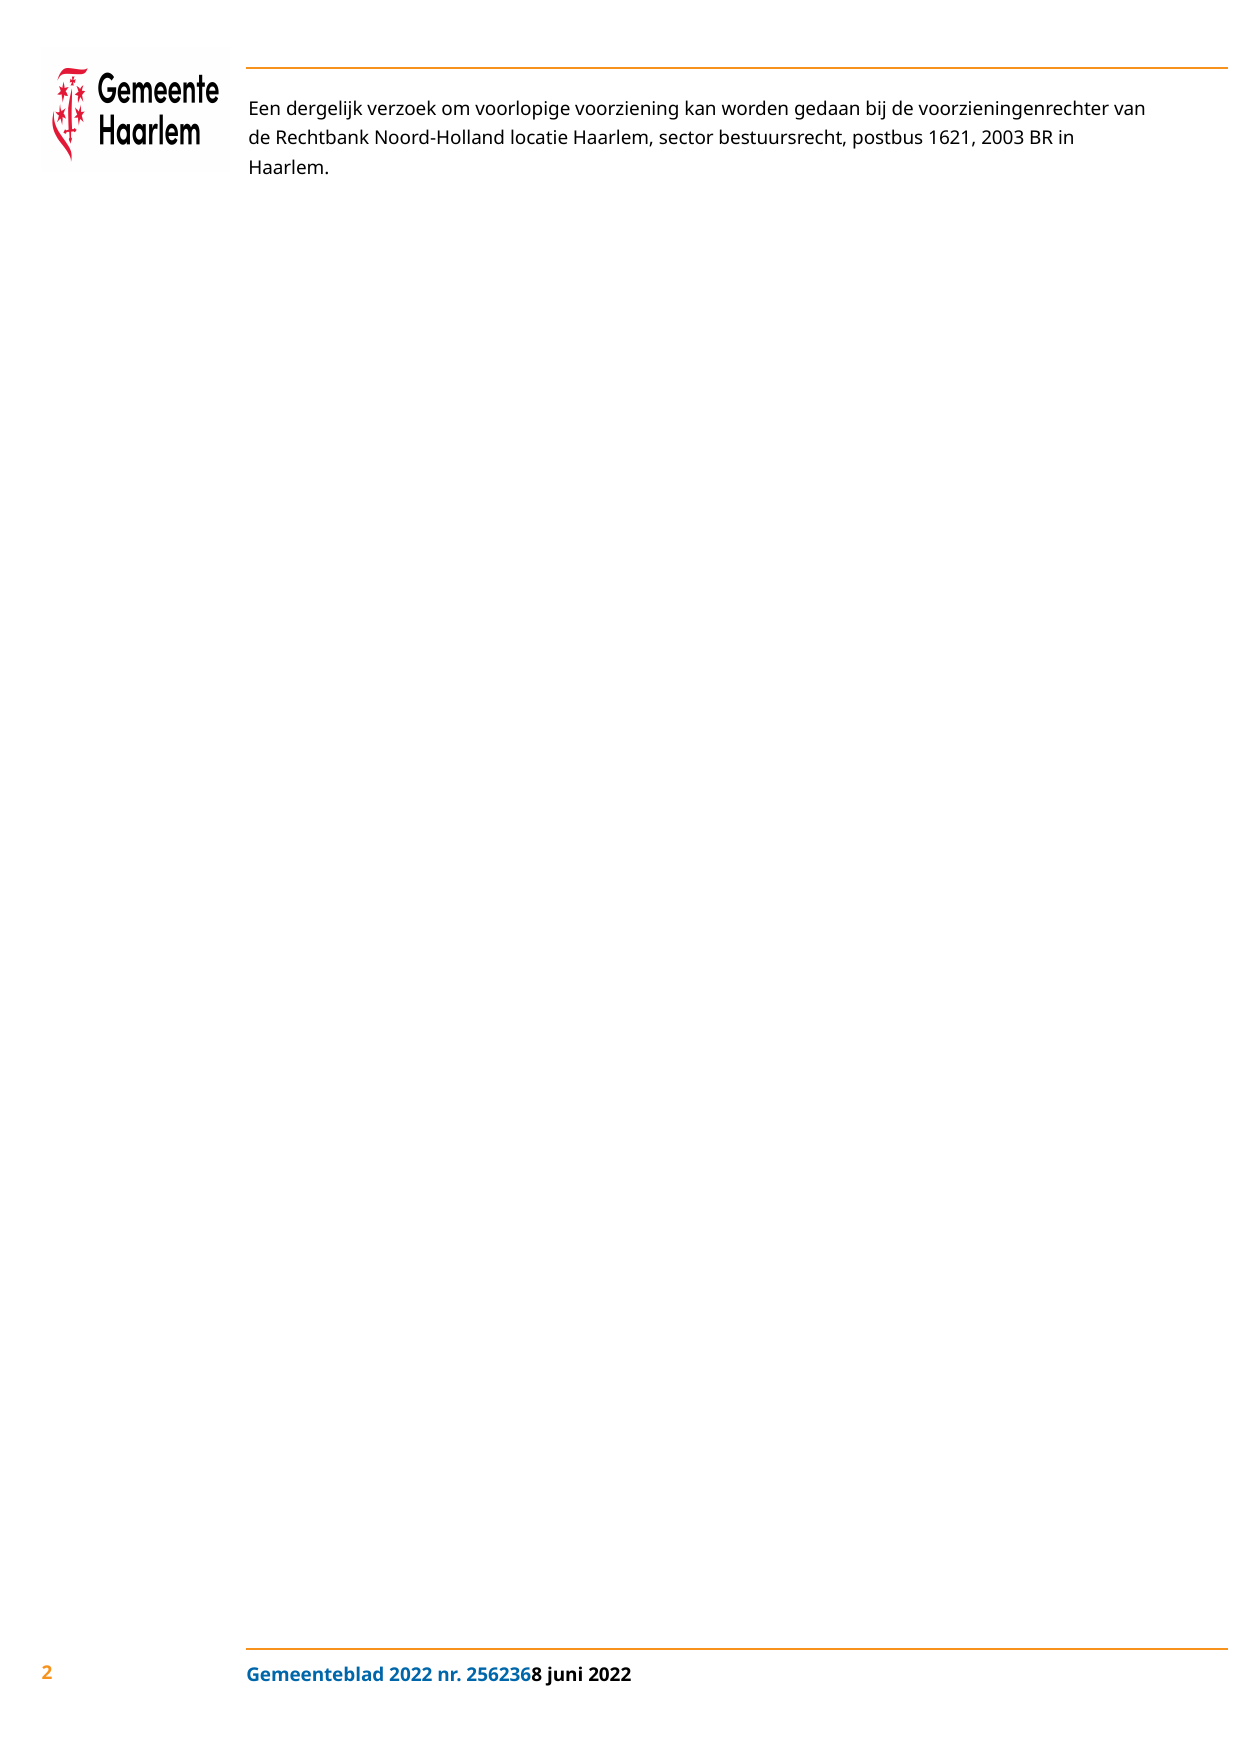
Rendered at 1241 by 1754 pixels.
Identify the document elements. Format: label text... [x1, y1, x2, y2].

text Een dergelijk verzoek om voorlopige voorziening kan worden gedaan bij de voorzieningenrechter van de Rechtbank Noord-Holland locatie Haarlem, sector bestuursrecht, postbus 1621, 2003 BR in Haarlem. [248, 95, 1152, 180]
picture [41, 47, 231, 172]
